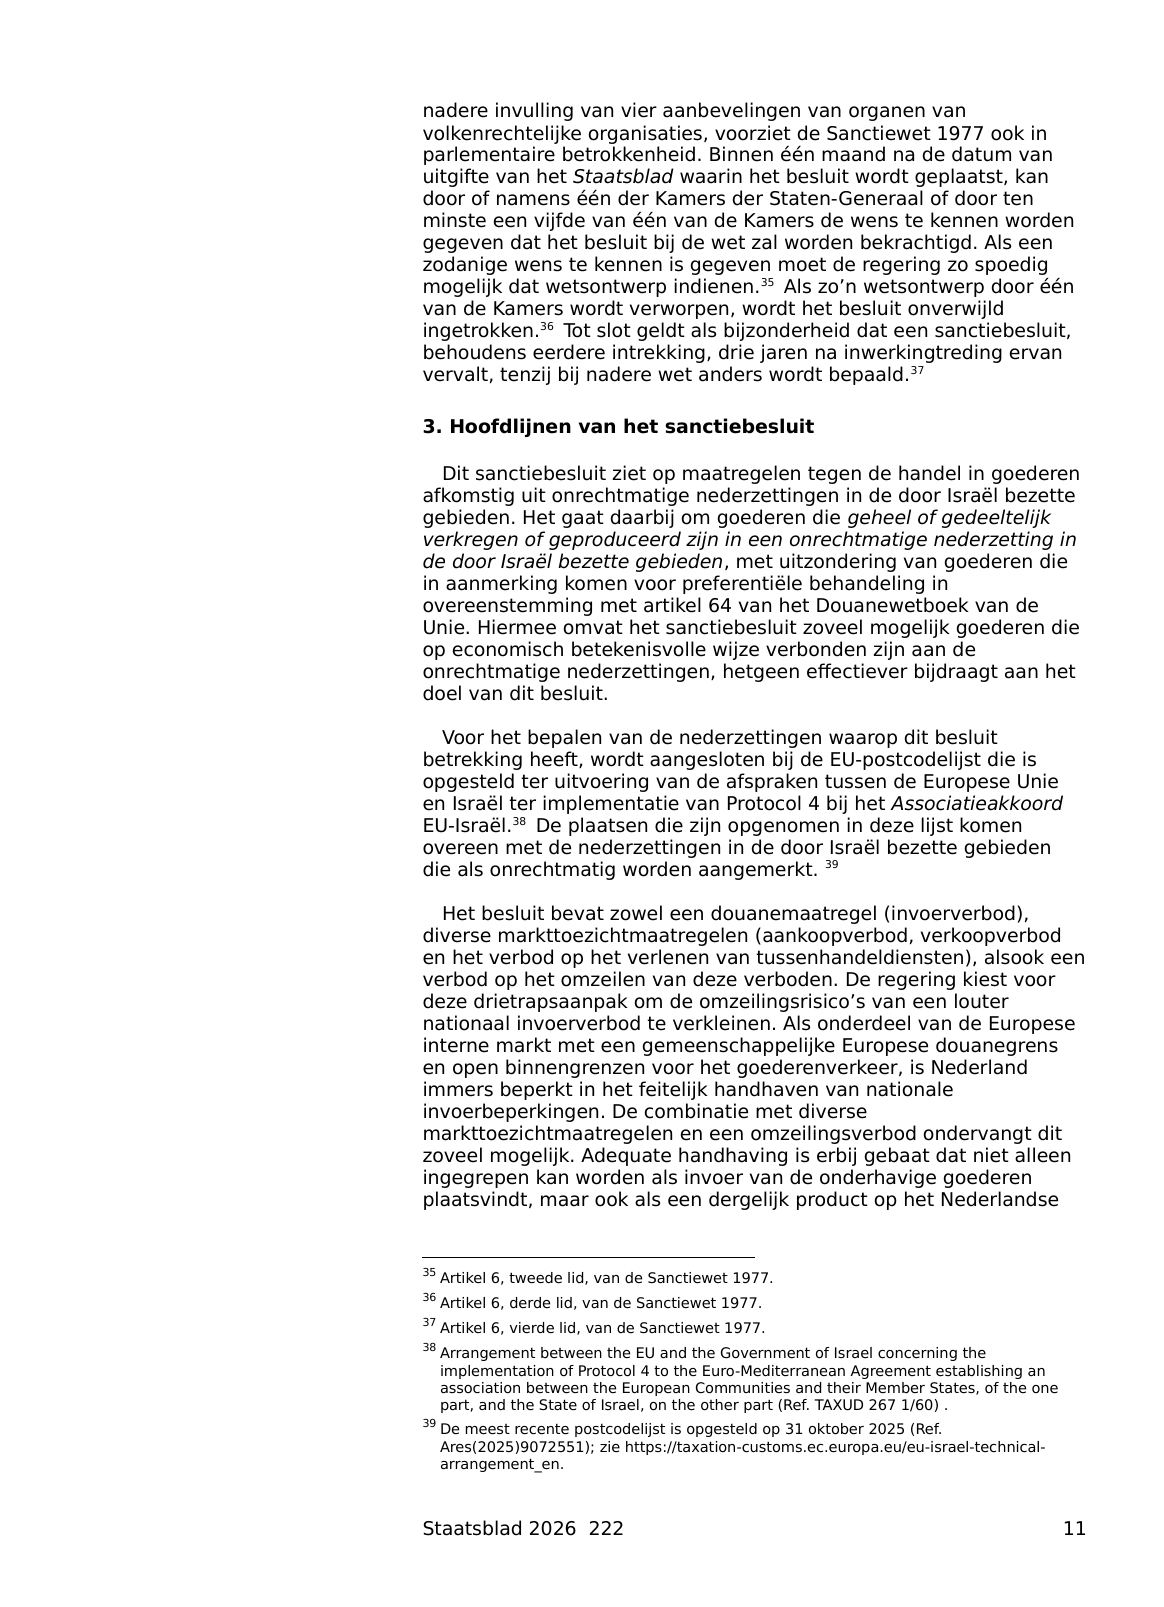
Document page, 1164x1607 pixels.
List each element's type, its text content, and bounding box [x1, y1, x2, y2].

text Arrangement between the EU and the Government of Israel concerning the implementation of Protocol 4 to the Euro-Mediterranean Agreement establishing an association between the European Communities and their Member States, of the one part, and the State of Israel, on the other part (Ref. TAXUD 267 1/60) . [422, 1341, 1087, 1414]
text Artikel 6, tweede lid, van de Sanctiewet 1977. [422, 1266, 1087, 1288]
text De meest recente postcodelijst is opgesteld op 31 oktober 2025 (Ref. Ares(2025)9072551); zie https://taxation-customs.ec.europa.eu/eu-israel-technical-arrangement_en. [422, 1417, 1087, 1473]
text Dit sanctiebesluit ziet op maatregelen tegen de handel in goederen afkomstig uit onrechtmatige nederzettingen in de door Israël bezette gebieden. Het gaat daarbij om goederen die geheel of gedeeltelijk verkregen of geproduceerd zijn in een onrechtmatige nederzetting in de door Israël bezette gebieden, met uitzondering van goederen die in aanmerking komen voor preferentiële behandeling in overeenstemming met artikel 64 van het Douanewetboek van de Unie. Hiermee omvat het sanctiebesluit zoveel mogelijk goederen die op economisch betekenisvolle wijze verbonden zijn aan de onrechtmatige nederzettingen, hetgeen effectiever bijdraagt aan het doel van dit besluit. [422, 463, 1087, 705]
text Artikel 6, vierde lid, van de Sanctiewet 1977. [422, 1316, 1087, 1338]
text Artikel 6, derde lid, van de Sanctiewet 1977. [422, 1291, 1087, 1313]
text Het besluit bevat zowel een douanemaatregel (invoerverbod), diverse markttoezichtmaatregelen (aankoopverbod, verkoopverbod en het verbod op het verlenen van tussenhandeldiensten), alsook een verbod op het omzeilen van deze verboden. De regering kiest voor deze drietrapsaanpak om de omzeilingsrisico’s van een louter nationaal invoerverbod te verkleinen. Als onderdeel van de Europese interne markt met een gemeenschappelijke Europese douanegrens en open binnengrenzen voor het goederenverkeer, is Nederland immers beperkt in het feitelijk handhaven van nationale invoerbeperkingen. De combinatie met diverse markttoezichtmaatregelen en een omzeilingsverbod ondervangt dit zoveel mogelijk. Adequate handhaving is erbij gebaat dat niet alleen ingegrepen kan worden als invoer van de onderhavige goederen plaatsvindt, maar ook als een dergelijk product op het Nederlandse [422, 903, 1087, 1211]
text nadere invulling van vier aanbevelingen van organen van volkenrechtelijke organisaties, voorziet de Sanctiewet 1977 ook in parlementaire betrokkenheid. Binnen één maand na de datum van uitgifte van het Staatsblad waarin het besluit wordt geplaatst, kan door of namens één der Kamers der Staten-Generaal of door ten minste een vijfde van één van de Kamers de wens te kennen worden gegeven dat het besluit bij de wet zal worden bekrachtigd. Als een zodanige wens te kennen is gegeven moet de regering zo spoedig mogelijk dat wetsontwerp indienen. Als zo’n wetsontwerp door één van de Kamers wordt verworpen, wordt het besluit onverwijld ingetrokken. Tot slot geldt als bijzonderheid dat een sanctiebesluit, behoudens eerdere intrekking, drie jaren na inwerkingtreding ervan vervalt, tenzij bij nadere wet anders wordt bepaald. [422, 100, 1087, 386]
subtitle 3. Hoofdlijnen van het sanctiebesluit [422, 416, 1087, 438]
text Voor het bepalen van de nederzettingen waarop dit besluit betrekking heeft, wordt aangesloten bij de EU-postcodelijst die is opgesteld ter uitvoering van de afspraken tussen de Europese Unie en Israël ter implementatie van Protocol 4 bij het Associatieakkoord EU-Israël. De plaatsen die zijn opgenomen in deze lijst komen overeen met de nederzettingen in de door Israël bezette gebieden die als onrechtmatig worden aangemerkt. [422, 727, 1087, 881]
